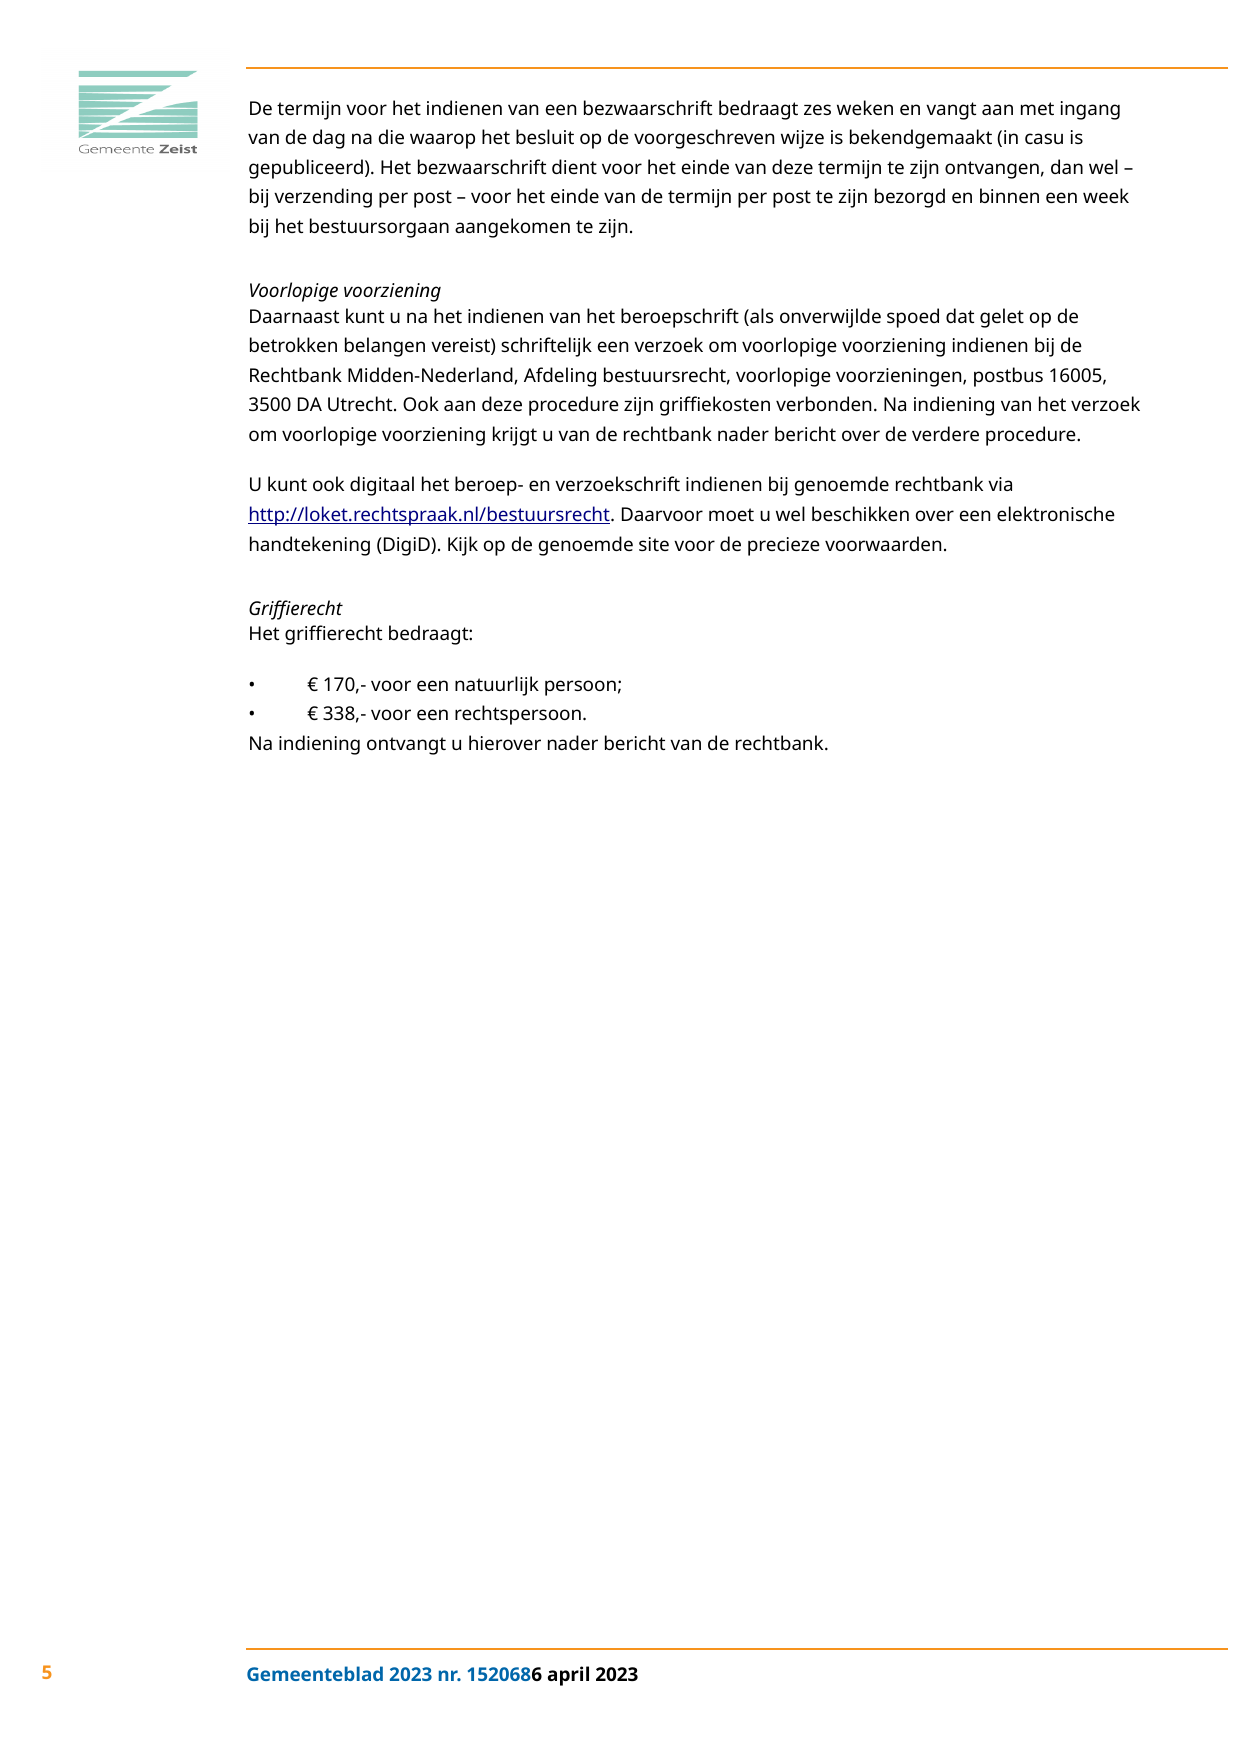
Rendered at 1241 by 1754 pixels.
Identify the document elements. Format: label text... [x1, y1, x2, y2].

text U kunt ook digitaal het beroep- en verzoekschrift indienen bij genoemde rechtbank via http://loket.rechtspraak.nl/bestuursrecht. Daarvoor moet u wel beschikken over een elektronische handtekening (DigiD). Kijk op de genoemde site voor de precieze voorwaarden. [248, 472, 1152, 556]
text De termijn voor het indienen van een bezwaarschrift bedraagt zes weken en vangt aan met ingang van de dag na die waarop het besluit op de voorgeschreven wijze is bekendgemaakt (in casu is gepubliceerd). Het bezwaarschrift dient voor het einde van deze termijn te zijn ontvangen, dan wel – bij verzending per post – voor het einde van de termijn per post te zijn bezorgd en binnen een week bij het bestuursorgaan aangekomen te zijn. [248, 95, 1152, 239]
text Daarnaast kunt u na het indienen van het beroepschrift (als onverwijlde spoed dat gelet op de betrokken belangen vereist) schriftelijk een verzoek om voorlopige voorziening indienen bij de Rechtbank Midden-Nederland, Afdeling bestuursrecht, voorlopige voorzieningen, postbus 16005, 3500 DA Utrecht. Ook aan deze procedure zijn griffiekosten verbonden. Na indiening van het verzoek om voorlopige voorziening krijgt u van de rechtbank nader bericht over de verdere procedure. [248, 303, 1152, 447]
list € 338,- voor een rechtspersoon. [248, 700, 1152, 726]
text Het griffierecht bedraagt: [248, 620, 1152, 646]
text Na indiening ontvangt u hierover nader bericht van de rechtbank. [248, 730, 1152, 756]
text Voorlopige voorziening [248, 277, 1152, 303]
text Griffierecht [248, 595, 1152, 620]
picture [41, 47, 231, 172]
list € 170,- voor een natuurlijk persoon; [248, 671, 1152, 697]
